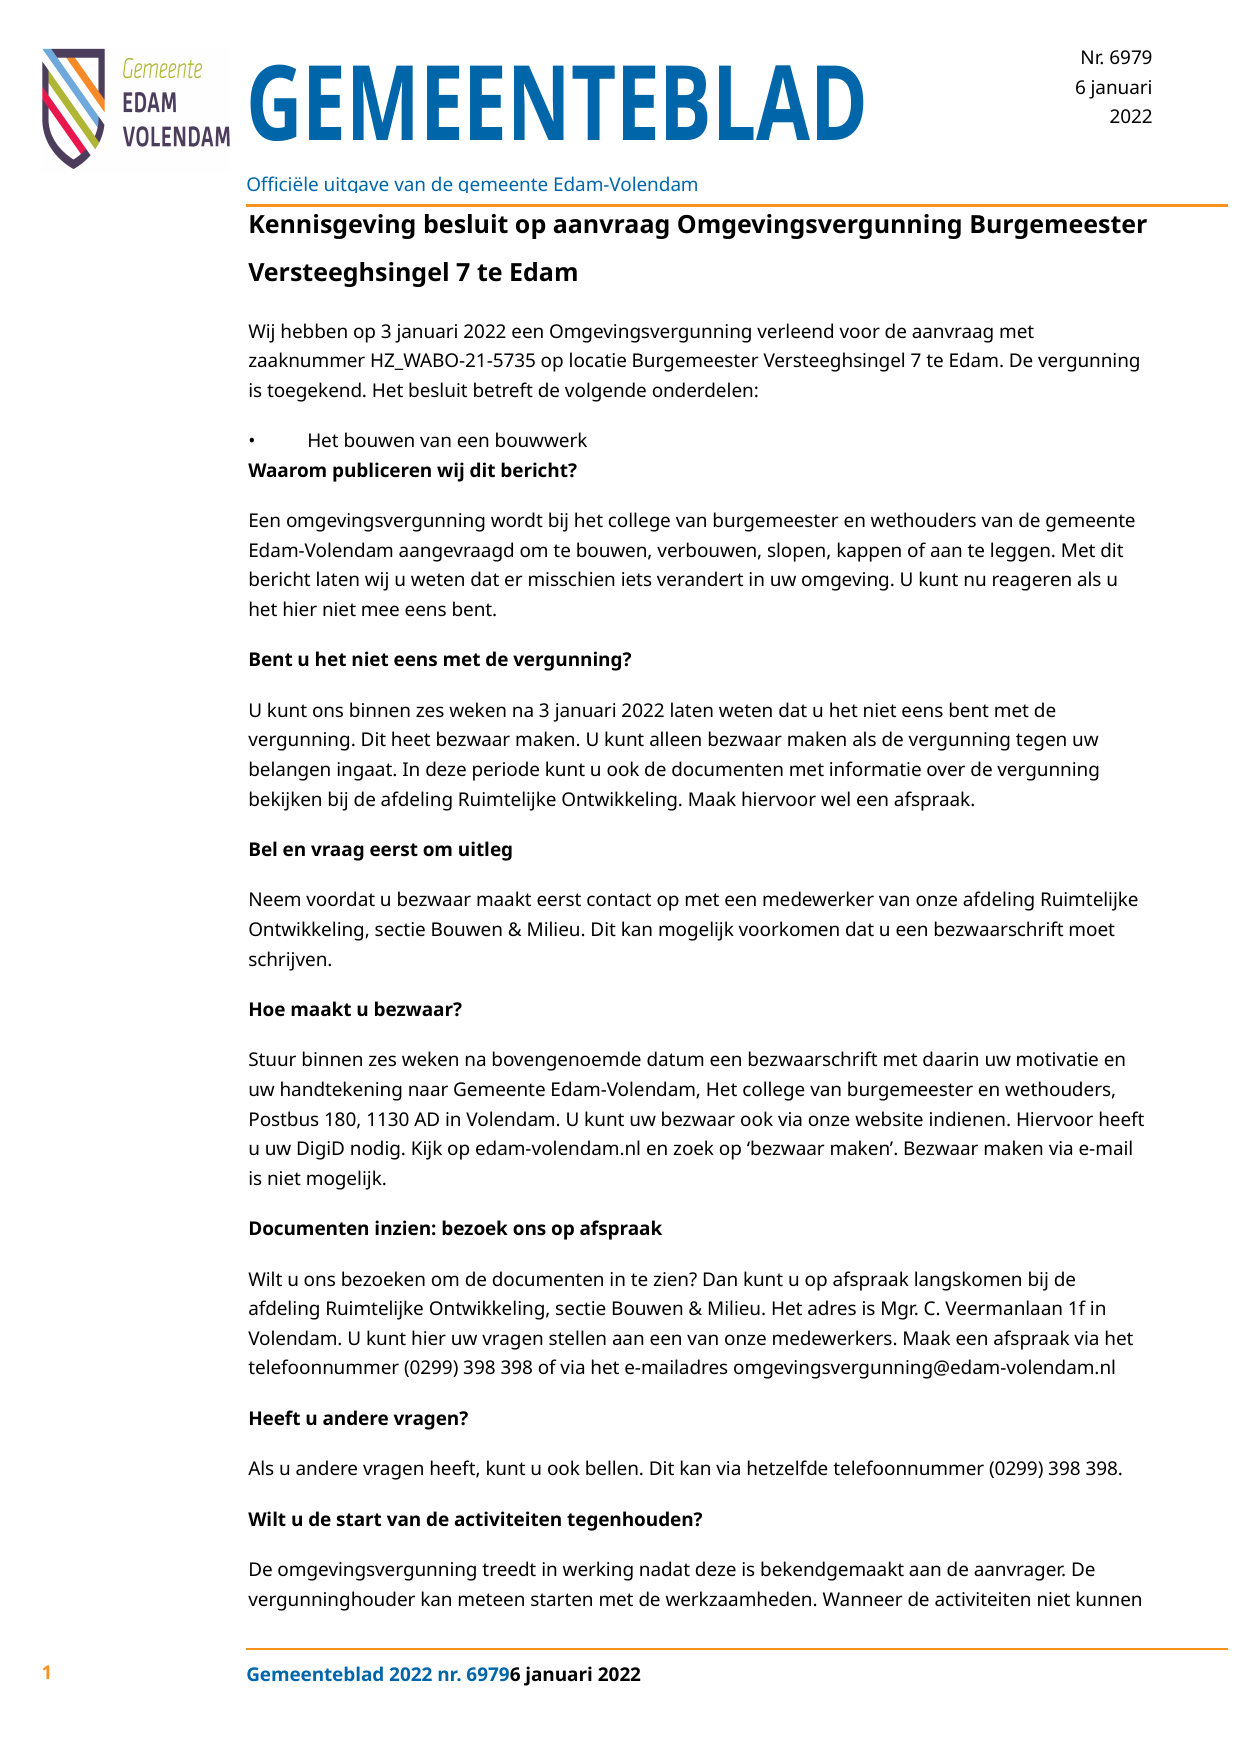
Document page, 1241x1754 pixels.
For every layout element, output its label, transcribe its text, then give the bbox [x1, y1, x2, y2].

text Waarom publiceren wij dit bericht? [248, 457, 1152, 483]
picture [41, 47, 231, 172]
text Stuur binnen zes weken na bovengenoemde datum een bezwaarschrift met daarin uw motivatie en uw handtekening naar Gemeente Edam-Volendam, Het college van burgemeester en wethouders, Postbus 180, 1130 AD in Volendam. U kunt uw bezwaar ook via onze website indienen. Hiervoor heeft u uw DigiD nodig. Kijk op edam-volendam.nl en zoek op ‘bezwaar maken’. Bezwaar maken via e-mail is niet mogelijk. [248, 1047, 1152, 1191]
text Neem voordat u bezwaar maakt eerst contact op met een medewerker van onze afdeling Ruimtelijke Ontwikkeling, sectie Bouwen & Milieu. Dit kan mogelijk voorkomen dat u een bezwaarschrift moet schrijven. [248, 887, 1152, 972]
list Het bouwen van een bouwwerk [248, 427, 1152, 453]
text U kunt ons binnen zes weken na 3 januari 2022 laten weten dat u het niet eens bent met de vergunning. Dit heet bezwaar maken. U kunt alleen bezwaar maken als de vergunning tegen uw belangen ingaat. In deze periode kunt u ook de documenten met informatie over de vergunning bekijken bij de afdeling Ruimtelijke Ontwikkeling. Maak hiervoor wel een afspraak. [248, 697, 1152, 812]
text Bel en vraag eerst om uitleg [248, 836, 1152, 862]
text Als u andere vragen heeft, kunt u ook bellen. Dit kan via hetzelfde telefoonnummer (0299) 398 398. [248, 1455, 1152, 1481]
text Documenten inzien: bezoek ons op afspraak [248, 1215, 1152, 1241]
text Wij hebben op 3 januari 2022 een Omgevingsvergunning verleend voor de aanvraag met zaaknummer HZ_WABO-21-5735 op locatie Burgemeester Versteeghsingel 7 te Edam. De vergunning is toegekend. Het besluit betreft de volgende onderdelen: [248, 318, 1152, 403]
text Kennisgeving besluit op aanvraag Omgevingsvergunning Burgemeester Versteeghsingel 7 te Edam [248, 207, 1152, 288]
text Een omgevingsvergunning wordt bij het college van burgemeester en wethouders van de gemeente Edam-Volendam aangevraagd om te bouwen, verbouwen, slopen, kappen of aan te leggen. Met dit bericht laten wij u weten dat er misschien iets verandert in uw omgeving. U kunt nu reageren als u het hier niet mee eens bent. [248, 507, 1152, 622]
text Bent u het niet eens met de vergunning? [248, 647, 1152, 672]
text De omgevingsvergunning treedt in werking nadat deze is bekendgemaakt aan de aanvrager. De vergunninghouder kan meteen starten met de werkzaamheden. Wanneer de activiteiten niet kunnen [248, 1556, 1152, 1612]
text Wilt u ons bezoeken om de documenten in te zien? Dan kunt u op afspraak langskomen bij de afdeling Ruimtelijke Ontwikkeling, sectie Bouwen & Milieu. Het adres is Mgr. C. Veermanlaan 1f in Volendam. U kunt hier uw vragen stellen aan een van onze medewerkers. Maak een afspraak via het telefoonnummer (0299) 398 398 of via het e-mailadres omgevingsvergunning@edam-volendam.nl [248, 1266, 1152, 1380]
text Wilt u de start van de activiteiten tegenhouden? [248, 1506, 1152, 1532]
text Hoe maakt u bezwaar? [248, 996, 1152, 1022]
text Heeft u andere vragen? [248, 1405, 1152, 1431]
